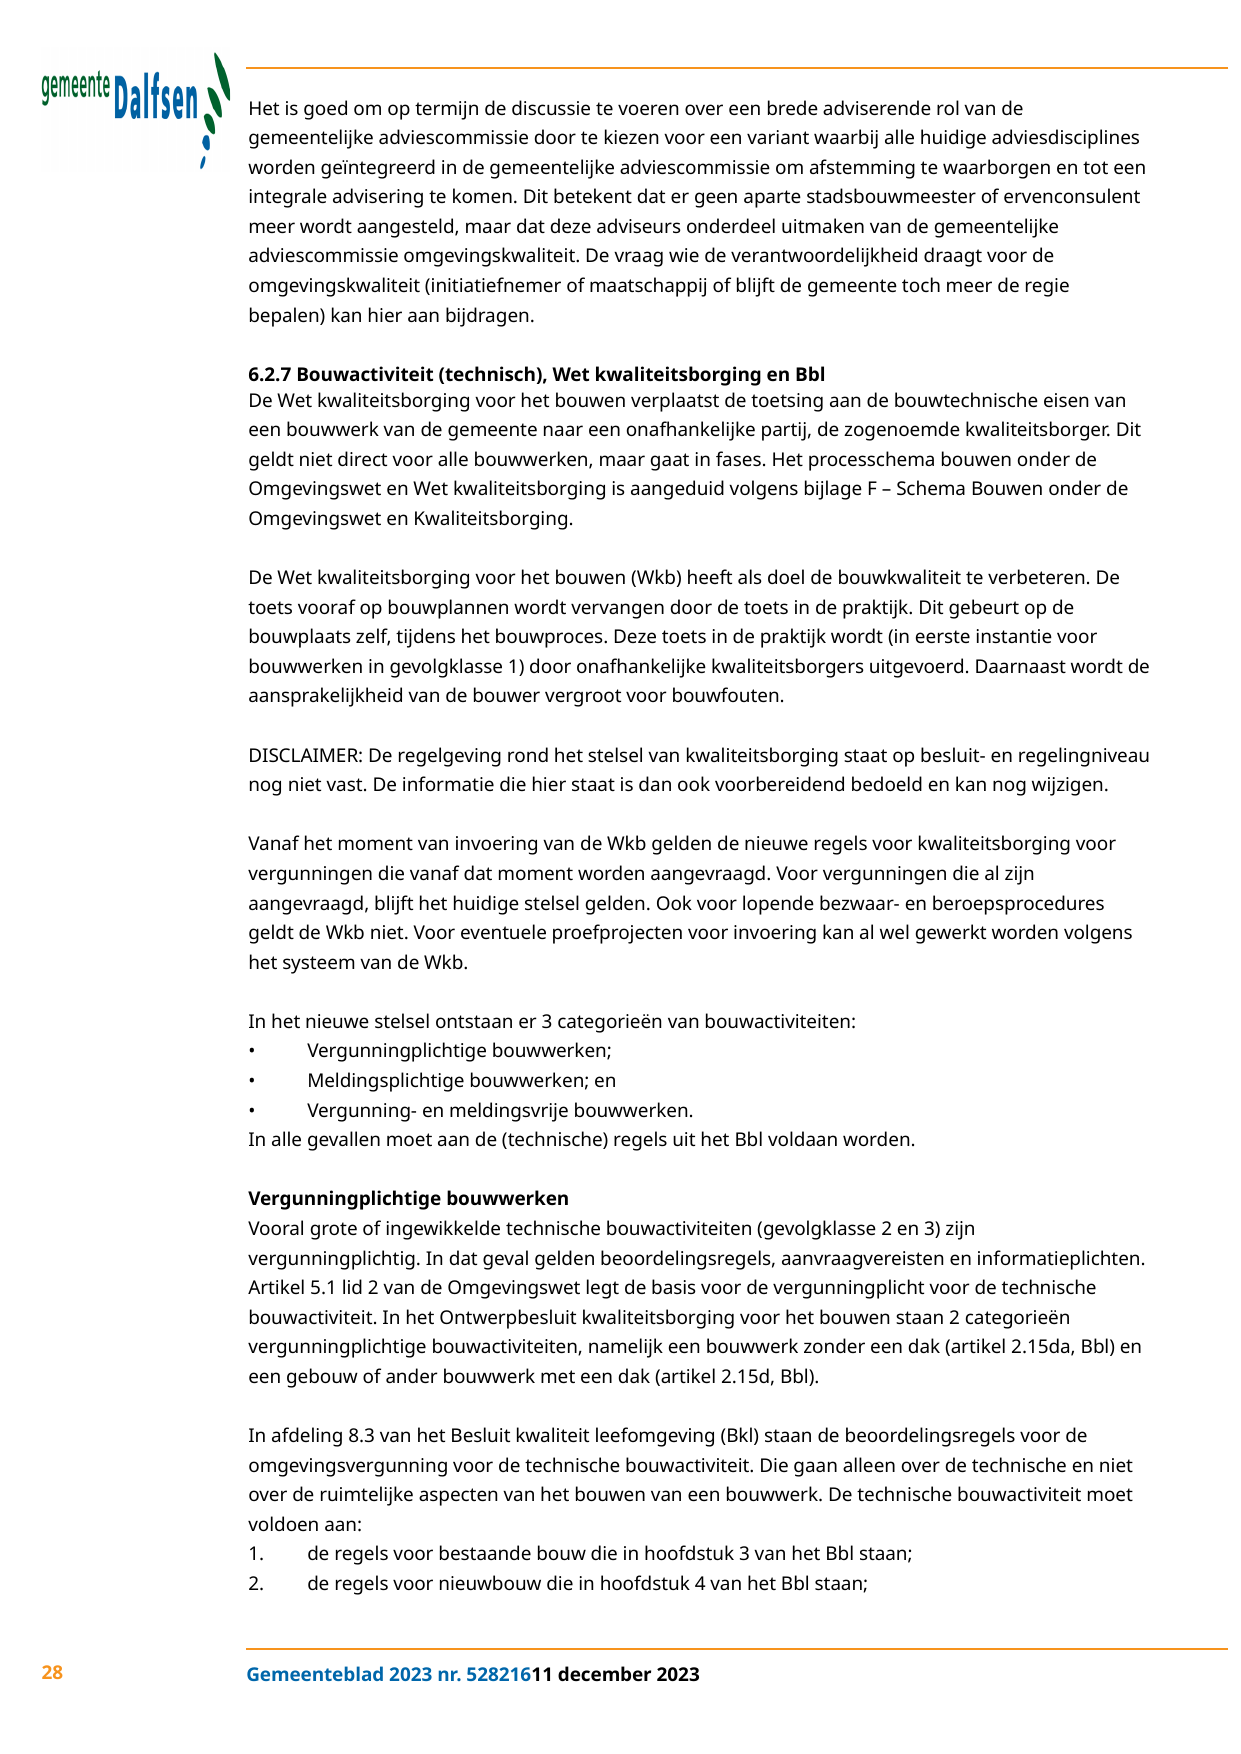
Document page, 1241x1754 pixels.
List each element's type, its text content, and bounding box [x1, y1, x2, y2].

text Het is goed om op termijn de discussie te voeren over een brede adviserende rol van de gemeentelijke adviescommissie door te kiezen voor een variant waarbij alle huidige adviesdisciplines worden geïntegreerd in de gemeentelijke adviescommissie om afstemming te waarborgen en tot een integrale advisering te komen. Dit betekent dat er geen aparte stadsbouwmeester of ervenconsulent meer wordt aangesteld, maar dat deze adviseurs onderdeel uitmaken van de gemeentelijke adviescommissie omgevingskwaliteit. De vraag wie de verantwoordelijkheid draagt voor de omgevingskwaliteit (initiatiefnemer of maatschappij of blijft de gemeente toch meer de regie bepalen) kan hier aan bijdragen. [248, 95, 1152, 328]
text In alle gevallen moet aan de (technische) regels uit het Bbl voldaan worden. [248, 1126, 1152, 1152]
text Vanaf het moment van invoering van de Wkb gelden de nieuwe regels voor kwaliteitsborging voor vergunningen die vanaf dat moment worden aangevraagd. Voor vergunningen die al zijn aangevraagd, blijft het huidige stelsel gelden. Ook voor lopende bezwaar- en beroepsprocedures geldt de Wkb niet. Voor eventuele proefprojecten voor invoering kan al wel gewerkt worden volgens het systeem van de Wkb. [248, 831, 1152, 974]
list de regels voor bestaande bouw die in hoofdstuk 3 van het Bbl staan; [248, 1541, 1152, 1566]
text De Wet kwaliteitsborging voor het bouwen verplaatst de toetsing aan de bouwtechnische eisen van een bouwwerk van de gemeente naar een onafhankelijke partij, de zogenoemde kwaliteitsborger. Dit geldt niet direct voor alle bouwwerken, maar gaat in fases. Het processchema bouwen onder de Omgevingswet en Wet kwaliteitsborging is aangeduid volgens bijlage F – Schema Bouwen onder de Omgevingswet en Kwaliteitsborging. [248, 387, 1152, 531]
text In afdeling 8.3 van het Besluit kwaliteit leefomgeving (Bkl) staan de beoordelingsregels voor de omgevingsvergunning voor de technische bouwactiviteit. Die gaan alleen over de technische en niet over de ruimtelijke aspecten van het bouwen van een bouwwerk. De technische bouwactiviteit moet voldoen aan: [248, 1422, 1152, 1537]
list Meldingsplichtige bouwwerken; en [248, 1067, 1152, 1093]
text Vergunningplichtige bouwwerken [248, 1186, 1152, 1211]
list Vergunningplichtige bouwwerken; [248, 1038, 1152, 1063]
text De Wet kwaliteitsborging voor het bouwen (Wkb) heeft als doel de bouwkwaliteit te verbeteren. De toets vooraf op bouwplannen wordt vervangen door de toets in de praktijk. Dit gebeurt op de bouwplaats zelf, tijdens het bouwproces. Deze toets in de praktijk wordt (in eerste instantie voor bouwwerken in gevolgklasse 1) door onafhankelijke kwaliteitsborgers uitgevoerd. Daarnaast wordt de aansprakelijkheid van de bouwer vergroot voor bouwfouten. [248, 564, 1152, 708]
list de regels voor nieuwbouw die in hoofdstuk 4 van het Bbl staan; [248, 1570, 1152, 1596]
text 6.2.7 Bouwactiviteit (technisch), Wet kwaliteitsborging en Bbl [248, 361, 1152, 387]
picture [41, 47, 231, 172]
text Vooral grote of ingewikkelde technische bouwactiviteiten (gevolgklasse 2 en 3) zijn vergunningplichtig. In dat geval gelden beoordelingsregels, aanvraagvereisten en informatieplichten. [248, 1215, 1152, 1270]
text In het nieuwe stelsel ontstaan er 3 categorieën van bouwactiviteiten: [248, 1008, 1152, 1034]
text DISCLAIMER: De regelgeving rond het stelsel van kwaliteitsborging staat op besluit- en regelingniveau nog niet vast. De informatie die hier staat is dan ook voorbereidend bedoeld en kan nog wijzigen. [248, 742, 1152, 797]
list Vergunning- en meldingsvrije bouwwerken. [248, 1097, 1152, 1122]
text Artikel 5.1 lid 2 van de Omgevingswet legt de basis voor de vergunningplicht voor de technische bouwactiviteit. In het Ontwerpbesluit kwaliteitsborging voor het bouwen staan 2 categorieën vergunningplichtige bouwactiviteiten, namelijk een bouwwerk zonder een dak (artikel 2.15da, Bbl) en een gebouw of ander bouwwerk met een dak (artikel 2.15d, Bbl). [248, 1274, 1152, 1389]
